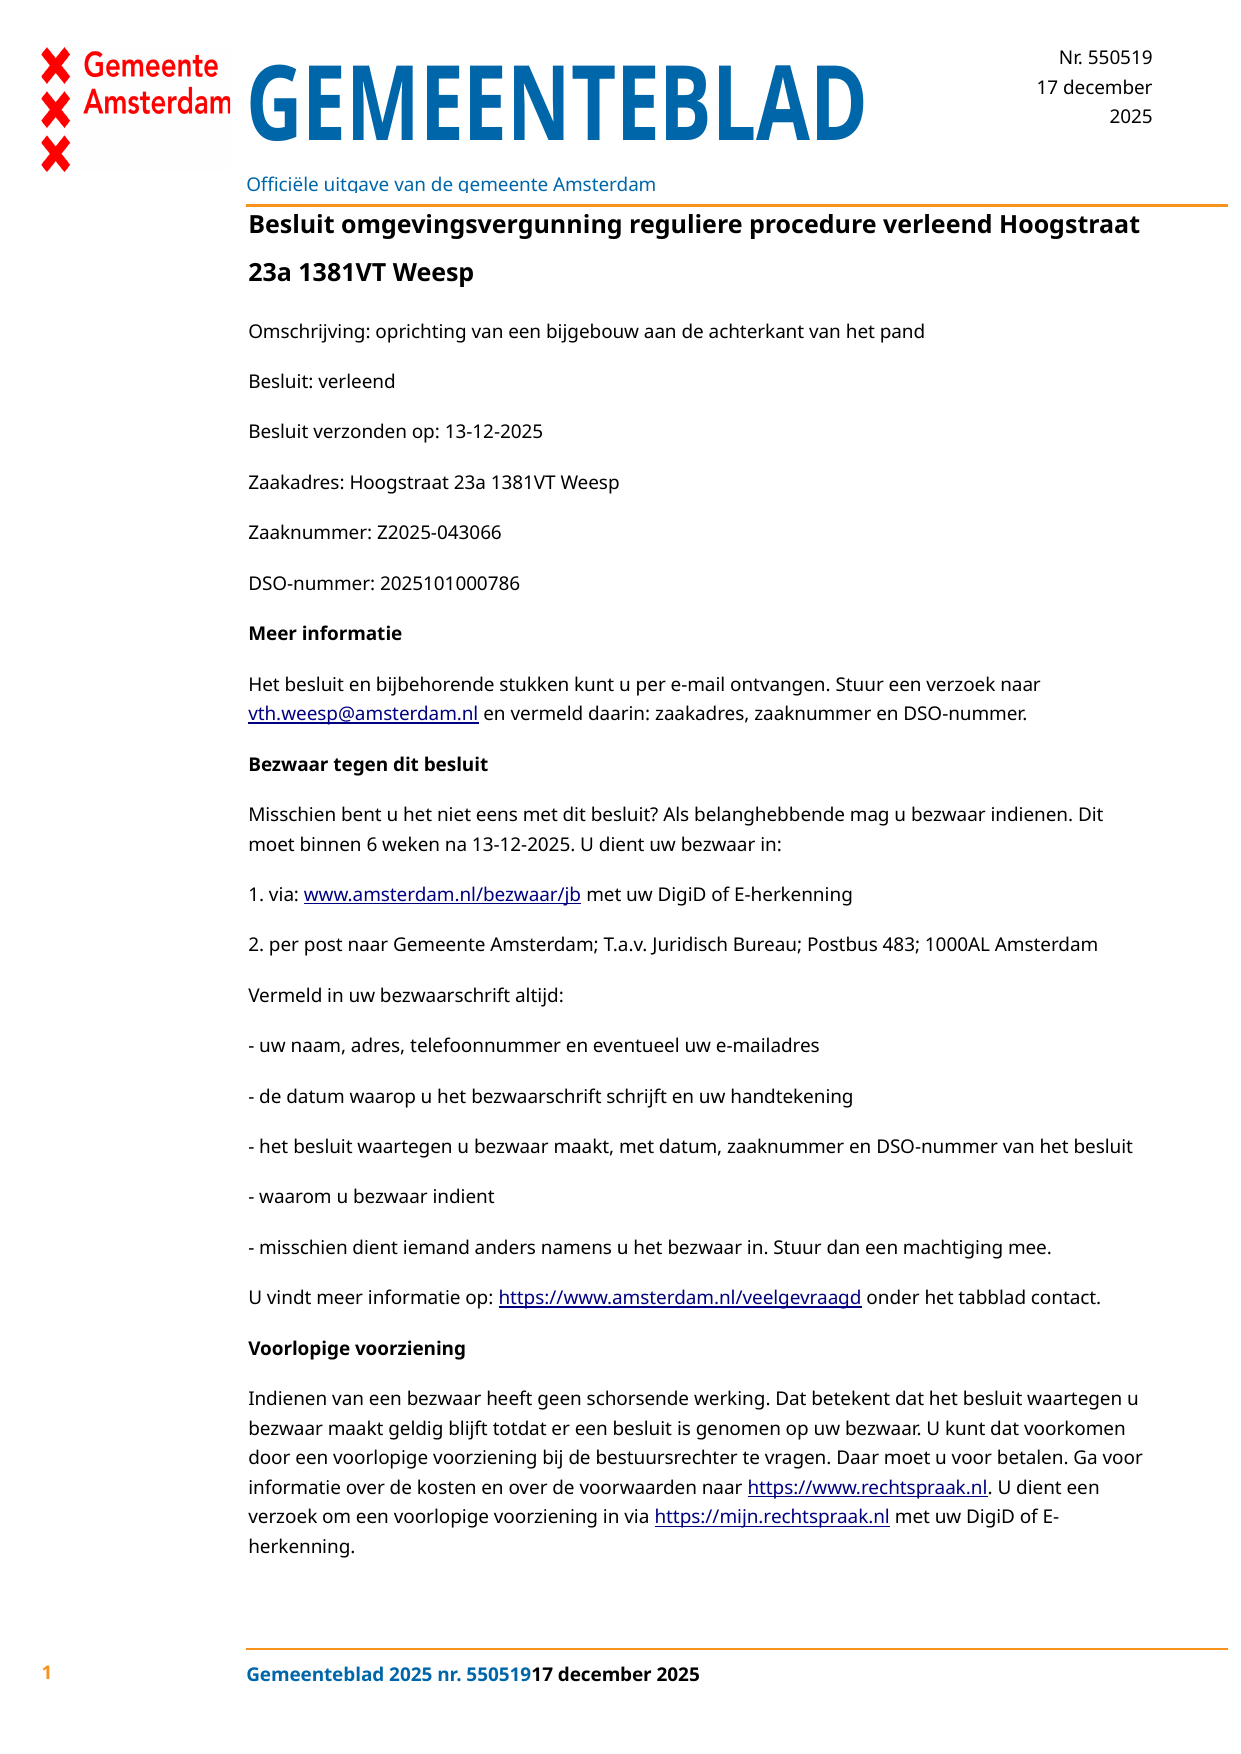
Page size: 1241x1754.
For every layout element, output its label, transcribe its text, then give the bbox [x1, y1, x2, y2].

text Bezwaar tegen dit besluit [248, 751, 1152, 777]
text Indienen van een bezwaar heeft geen schorsende werking. Dat betekent dat het besluit waartegen u bezwaar maakt geldig blijft totdat er een besluit is genomen op uw bezwaar. U kunt dat voorkomen door een voorlopige voorziening bij de bestuursrechter te vragen. Daar moet u voor betalen. Ga voor informatie over de kosten en over de voorwaarden naar https://www.rechtspraak.nl. U dient een verzoek om een voorlopige voorziening in via https://mijn.rechtspraak.nl met uw DigiD of E-herkenning. [248, 1385, 1152, 1559]
text - waarom u bezwaar indient [248, 1184, 1152, 1209]
text Het besluit en bijbehorende stukken kunt u per e-mail ontvangen. Stuur een verzoek naar vth.weesp@amsterdam.nl en vermeld daarin: zaakadres, zaaknummer en DSO-nummer. [248, 671, 1152, 726]
text - de datum waarop u het bezwaarschrift schrijft en uw handtekening [248, 1083, 1152, 1109]
text Omschrijving: oprichting van een bijgebouw aan de achterkant van het pand [248, 318, 1152, 344]
picture [41, 47, 231, 172]
text Vermeld in uw bezwaarschrift altijd: [248, 982, 1152, 1008]
text Meer informatie [248, 620, 1152, 646]
text Zaakadres: Hoogstraat 23a 1381VT Weesp [248, 469, 1152, 495]
text Misschien bent u het niet eens met dit besluit? Als belanghebbende mag u bezwaar indienen. Dit moet binnen 6 weken na 13-12-2025. U dient uw bezwaar in: [248, 801, 1152, 857]
text 1. via: www.amsterdam.nl/bezwaar/jb met uw DigiD of E-herkenning [248, 881, 1152, 907]
text U vindt meer informatie op: https://www.amsterdam.nl/veelgevraagd onder het tabblad contact. [248, 1284, 1152, 1310]
text - uw naam, adres, telefoonnummer en eventueel uw e-mailadres [248, 1032, 1152, 1058]
text - misschien dient iemand anders namens u het bezwaar in. Stuur dan een machtiging mee. [248, 1234, 1152, 1260]
text DSO-nummer: 2025101000786 [248, 570, 1152, 596]
text Besluit: verleend [248, 368, 1152, 394]
text Besluit omgevingsvergunning reguliere procedure verleend Hoogstraat 23a 1381VT Weesp [248, 207, 1152, 288]
text - het besluit waartegen u bezwaar maakt, met datum, zaaknummer en DSO-nummer van het besluit [248, 1133, 1152, 1159]
text Besluit verzonden op: 13-12-2025 [248, 419, 1152, 444]
text Voorlopige voorziening [248, 1335, 1152, 1361]
text 2. per post naar Gemeente Amsterdam; T.a.v. Juridisch Bureau; Postbus 483; 1000AL Amsterdam [248, 932, 1152, 957]
text Zaaknummer: Z2025-043066 [248, 519, 1152, 545]
